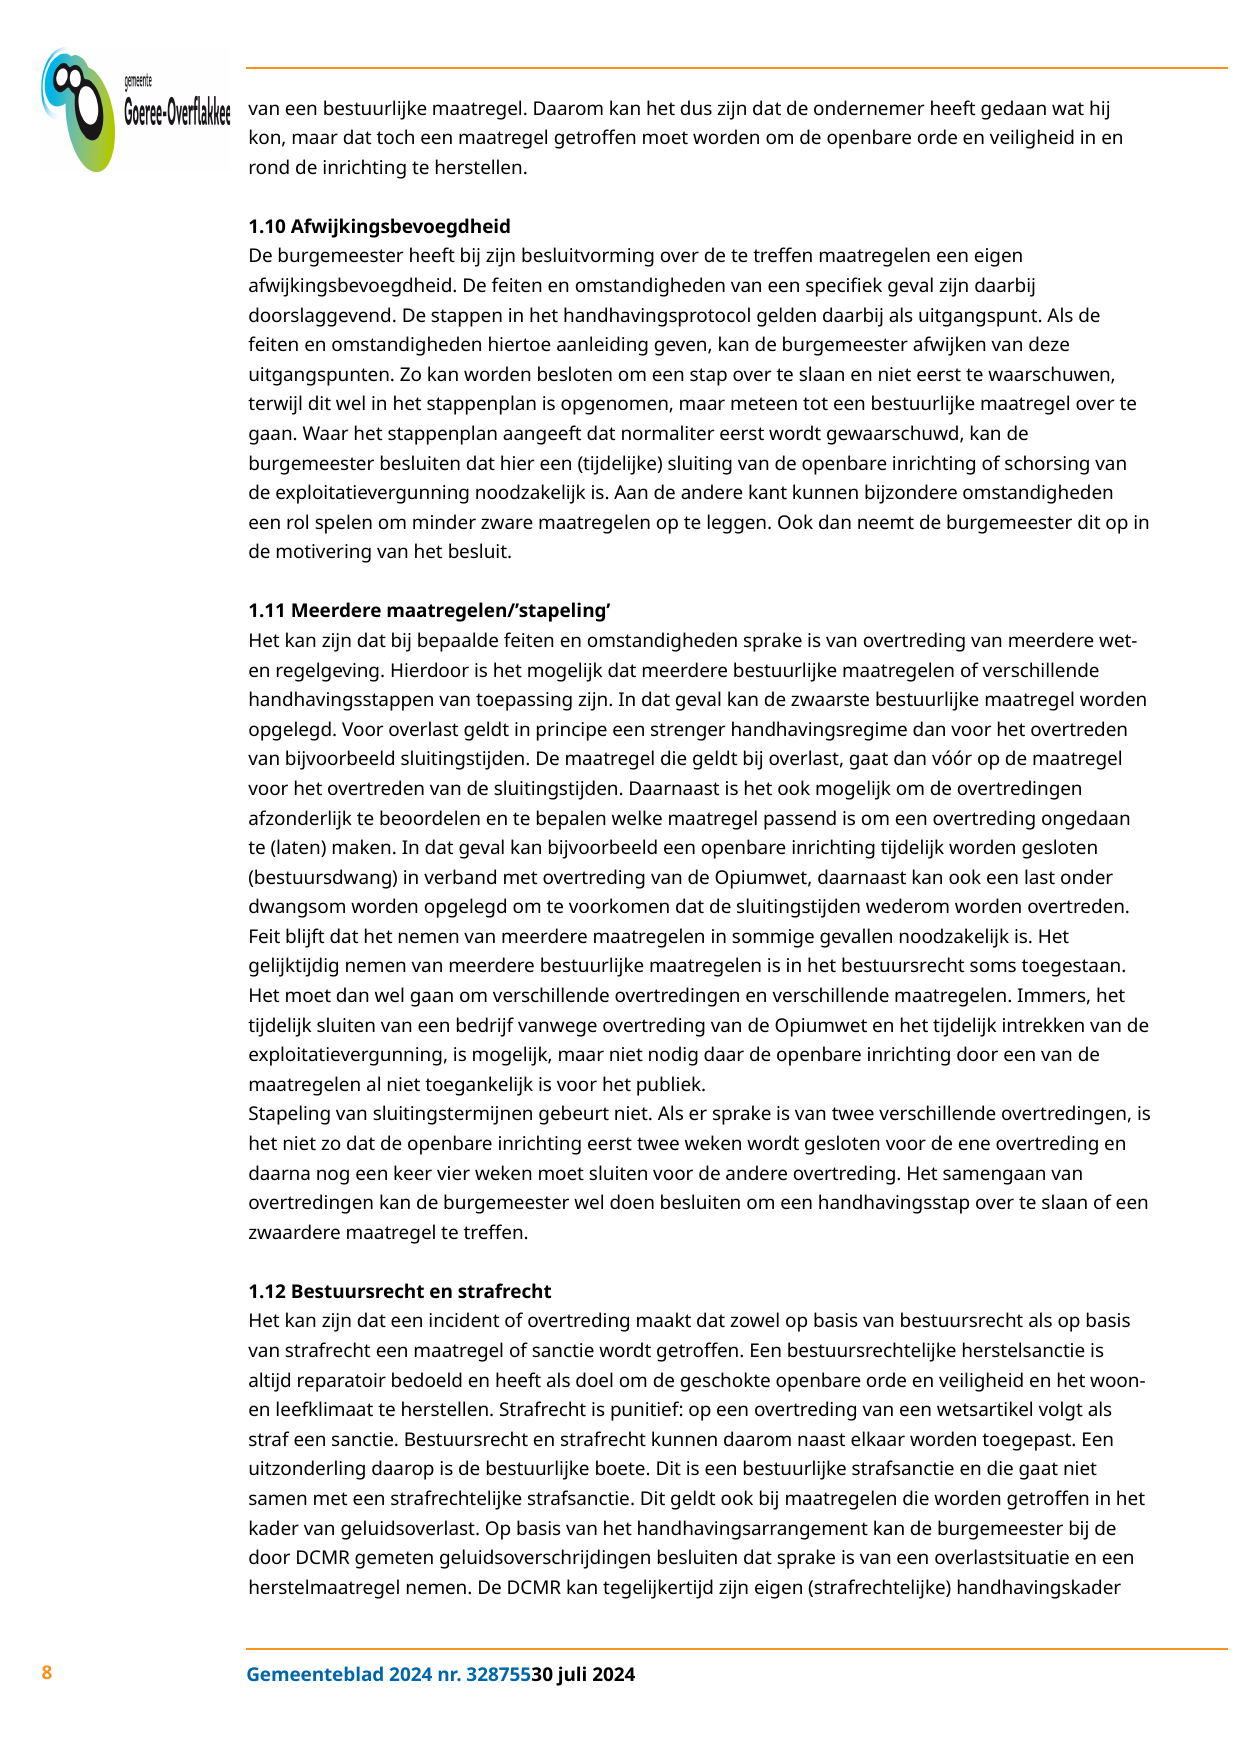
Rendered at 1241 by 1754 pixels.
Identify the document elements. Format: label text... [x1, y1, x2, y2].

text 1.12 Bestuursrecht en strafrecht [248, 1278, 1152, 1304]
picture [41, 47, 231, 172]
text 1.10 Afwijkingsbevoegdheid [248, 213, 1152, 239]
text De burgemeester heeft bij zijn besluitvorming over de te treffen maatregelen een eigen afwijkingsbevoegdheid. De feiten en omstandigheden van een specifiek geval zijn daarbij doorslaggevend. De stappen in het handhavingsprotocol gelden daarbij als uitgangspunt. Als de feiten en omstandigheden hiertoe aanleiding geven, kan de burgemeester afwijken van deze uitgangspunten. Zo kan worden besloten om een stap over te slaan en niet eerst te waarschuwen, terwijl dit wel in het stappenplan is opgenomen, maar meteen tot een bestuurlijke maatregel over te gaan. Waar het stappenplan aangeeft dat normaliter eerst wordt gewaarschuwd, kan de burgemeester besluiten dat hier een (tijdelijke) sluiting van de openbare inrichting of schorsing van de exploitatievergunning noodzakelijk is. Aan de andere kant kunnen bijzondere omstandigheden een rol spelen om minder zware maatregelen op te leggen. Ook dan neemt de burgemeester dit op in de motivering van het besluit. [248, 243, 1152, 564]
text 1.11 Meerdere maatregelen/’stapeling’ [248, 598, 1152, 623]
text van een bestuurlijke maatregel. Daarom kan het dus zijn dat de ondernemer heeft gedaan wat hij kon, maar dat toch een maatregel getroffen moet worden om de openbare orde en veiligheid in en rond de inrichting te herstellen. [248, 95, 1152, 180]
text Het kan zijn dat bij bepaalde feiten en omstandigheden sprake is van overtreding van meerdere wet- en regelgeving. Hierdoor is het mogelijk dat meerdere bestuurlijke maatregelen of verschillende handhavingsstappen van toepassing zijn. In dat geval kan de zwaarste bestuurlijke maatregel worden opgelegd. Voor overlast geldt in principe een strenger handhavingsregime dan voor het overtreden van bijvoorbeeld sluitingstijden. De maatregel die geldt bij overlast, gaat dan vóór op de maatregel voor het overtreden van de sluitingstijden. Daarnaast is het ook mogelijk om de overtredingen afzonderlijk te beoordelen en te bepalen welke maatregel passend is om een overtreding ongedaan te (laten) maken. In dat geval kan bijvoorbeeld een openbare inrichting tijdelijk worden gesloten (bestuursdwang) in verband met overtreding van de Opiumwet, daarnaast kan ook een last onder dwangsom worden opgelegd om te voorkomen dat de sluitingstijden wederom worden overtreden. Feit blijft dat het nemen van meerdere maatregelen in sommige gevallen noodzakelijk is. Het gelijktijdig nemen van meerdere bestuurlijke maatregelen is in het bestuursrecht soms toegestaan. Het moet dan wel gaan om verschillende overtredingen en verschillende maatregelen. Immers, het tijdelijk sluiten van een bedrijf vanwege overtreding van de Opiumwet en het tijdelijk intrekken van de exploitatievergunning, is mogelijk, maar niet nodig daar de openbare inrichting door een van de maatregelen al niet toegankelijk is voor het publiek. [248, 627, 1152, 1097]
text Het kan zijn dat een incident of overtreding maakt dat zowel op basis van bestuursrecht als op basis van strafrecht een maatregel of sanctie wordt getroffen. Een bestuursrechtelijke herstelsanctie is altijd reparatoir bedoeld en heeft als doel om de geschokte openbare orde en veiligheid en het woon- en leefklimaat te herstellen. Strafrecht is punitief: op een overtreding van een wetsartikel volgt als straf een sanctie. Bestuursrecht en strafrecht kunnen daarom naast elkaar worden toegepast. Een uitzonderling daarop is de bestuurlijke boete. Dit is een bestuurlijke strafsanctie en die gaat niet samen met een strafrechtelijke strafsanctie. Dit geldt ook bij maatregelen die worden getroffen in het kader van geluidsoverlast. Op basis van het handhavingsarrangement kan de burgemeester bij de door DCMR gemeten geluidsoverschrijdingen besluiten dat sprake is van een overlastsituatie en een herstelmaatregel nemen. De DCMR kan tegelijkertijd zijn eigen (strafrechtelijke) handhavingskader [248, 1308, 1152, 1600]
text Stapeling van sluitingstermijnen gebeurt niet. Als er sprake is van twee verschillende overtredingen, is het niet zo dat de openbare inrichting eerst twee weken wordt gesloten voor de ene overtreding en daarna nog een keer vier weken moet sluiten voor de andere overtreding. Het samengaan van overtredingen kan de burgemeester wel doen besluiten om een handhavingsstap over te slaan of een zwaardere maatregel te treffen. [248, 1101, 1152, 1245]
